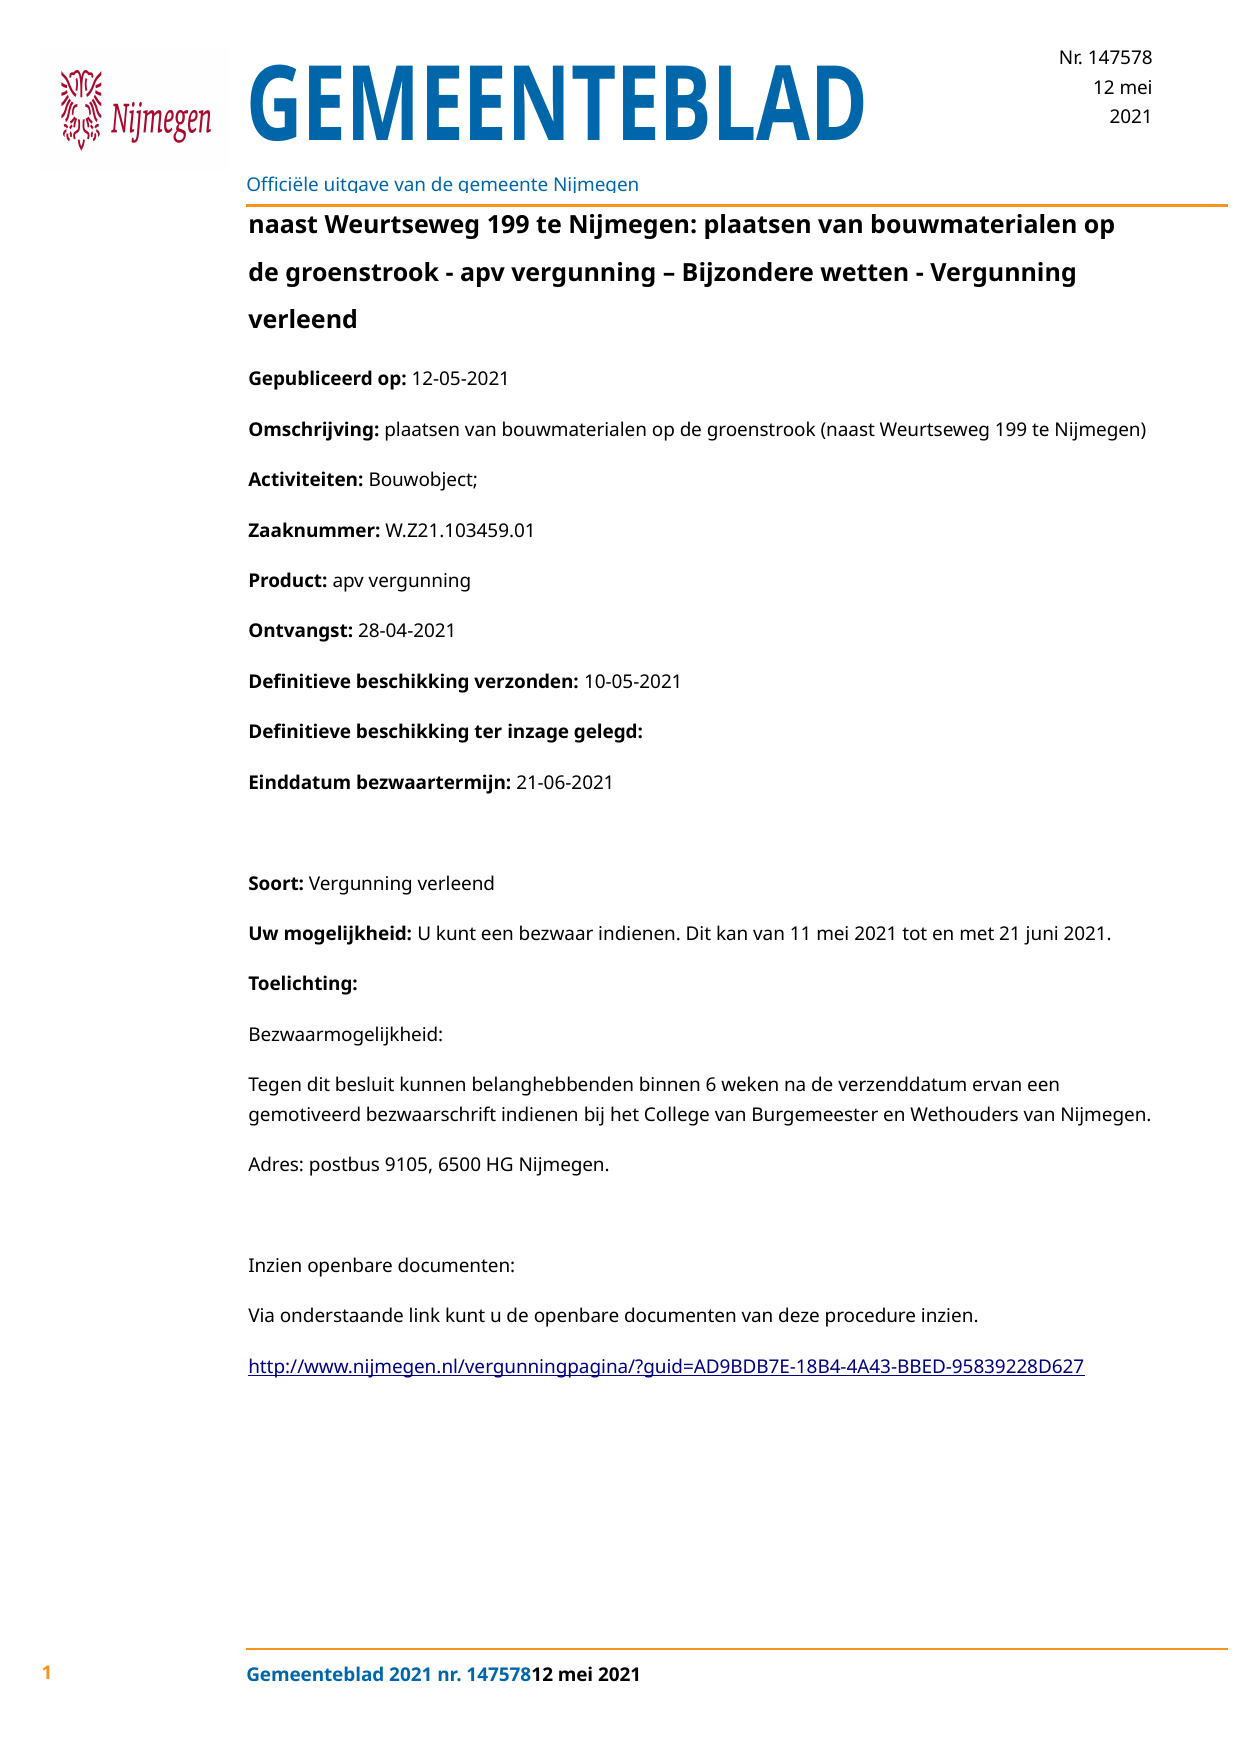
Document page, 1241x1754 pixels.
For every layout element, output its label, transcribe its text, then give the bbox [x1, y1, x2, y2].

text Bezwaarmogelijkheid: [248, 1021, 1152, 1047]
text Soort: Vergunning verleend [248, 870, 1152, 895]
text Adres: postbus 9105, 6500 HG Nijmegen. [248, 1151, 1152, 1177]
text Definitieve beschikking verzonden: 10-05-2021 [248, 668, 1152, 694]
text Via onderstaande link kunt u de openbare documenten van deze procedure inzien. [248, 1303, 1152, 1328]
text Inzien openbare documenten: [248, 1252, 1152, 1278]
text Activiteiten: Bouwobject; [248, 466, 1152, 492]
text Einddatum bezwaartermijn: 21-06-2021 [248, 769, 1152, 794]
text Omschrijving: plaatsen van bouwmaterialen op de groenstrook (naast Weurtseweg 199 te Nijmegen) [248, 416, 1152, 442]
text Zaaknummer: W.Z21.103459.01 [248, 517, 1152, 542]
text Uw mogelijkheid: U kunt een bezwaar indienen. Dit kan van 11 mei 2021 tot en met 21 juni 2021. [248, 920, 1152, 946]
text naast Weurtseweg 199 te Nijmegen: plaatsen van bouwmaterialen op de groenstrook - apv vergunning – Bijzondere wetten - Vergunning verleend [248, 207, 1152, 336]
text http://www.nijmegen.nl/vergunningpagina/?guid=AD9BDB7E-18B4-4A43-BBED-95839228D627 [248, 1353, 1152, 1379]
text Gepubliceerd op: 12-05-2021 [248, 366, 1152, 391]
text Ontvangst: 28-04-2021 [248, 618, 1152, 643]
text Toelichting: [248, 971, 1152, 996]
text Tegen dit besluit kunnen belanghebbenden binnen 6 weken na de verzenddatum ervan een gemotiveerd bezwaarschrift indienen bij het College van Burgemeester en Wethouders van Nijmegen. [248, 1071, 1152, 1127]
picture [41, 47, 231, 172]
text Product: apv vergunning [248, 567, 1152, 593]
text Definitieve beschikking ter inzage gelegd: [248, 718, 1152, 744]
